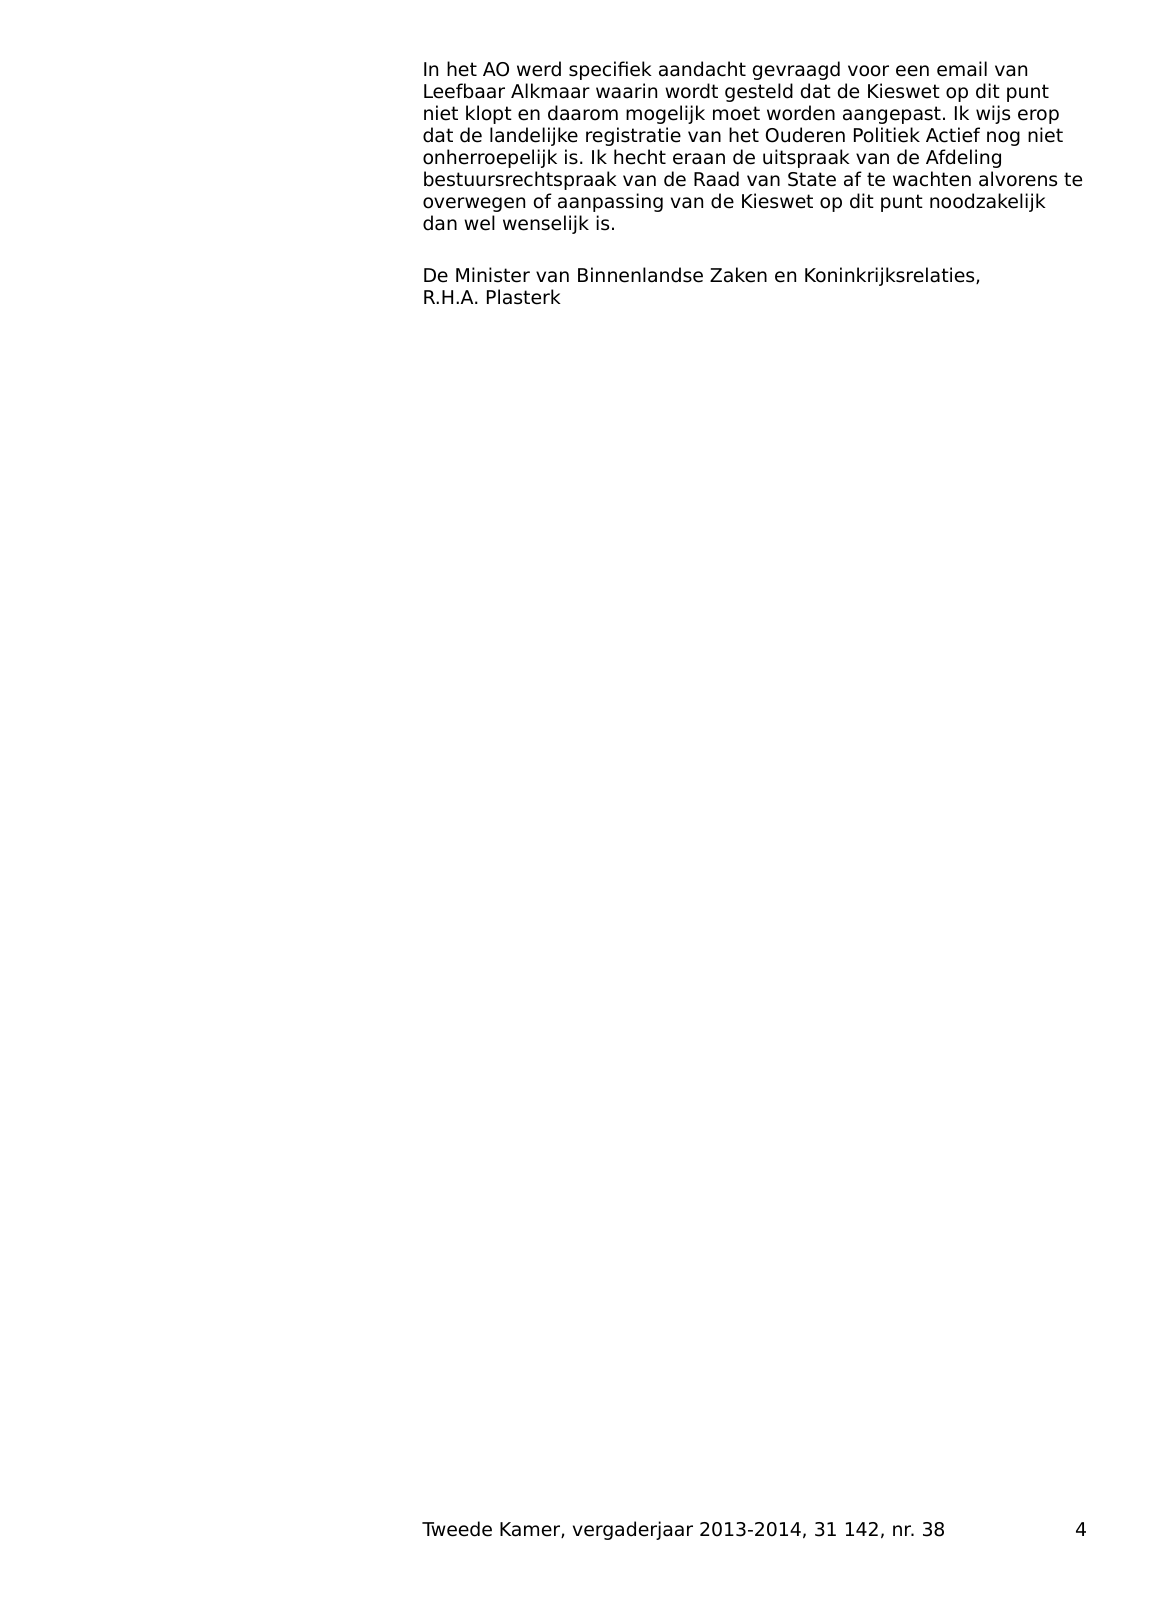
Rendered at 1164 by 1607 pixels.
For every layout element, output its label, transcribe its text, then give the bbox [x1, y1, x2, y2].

text In het AO werd specifiek aandacht gevraagd voor een email van Leefbaar Alkmaar waarin wordt gesteld dat de Kieswet op dit punt niet klopt en daarom mogelijk moet worden aangepast. Ik wijs erop dat de landelijke registratie van het Ouderen Politiek Actief nog niet onherroepelijk is. Ik hecht eraan de uitspraak van de Afdeling bestuursrechtspraak van de Raad van State af te wachten alvorens te overwegen of aanpassing van de Kieswet op dit punt noodzakelijk dan wel wenselijk is. [422, 59, 1087, 235]
text De Minister van Binnenlandse Zaken en Koninkrijksrelaties, R.H.A. Plasterk [422, 265, 1087, 309]
